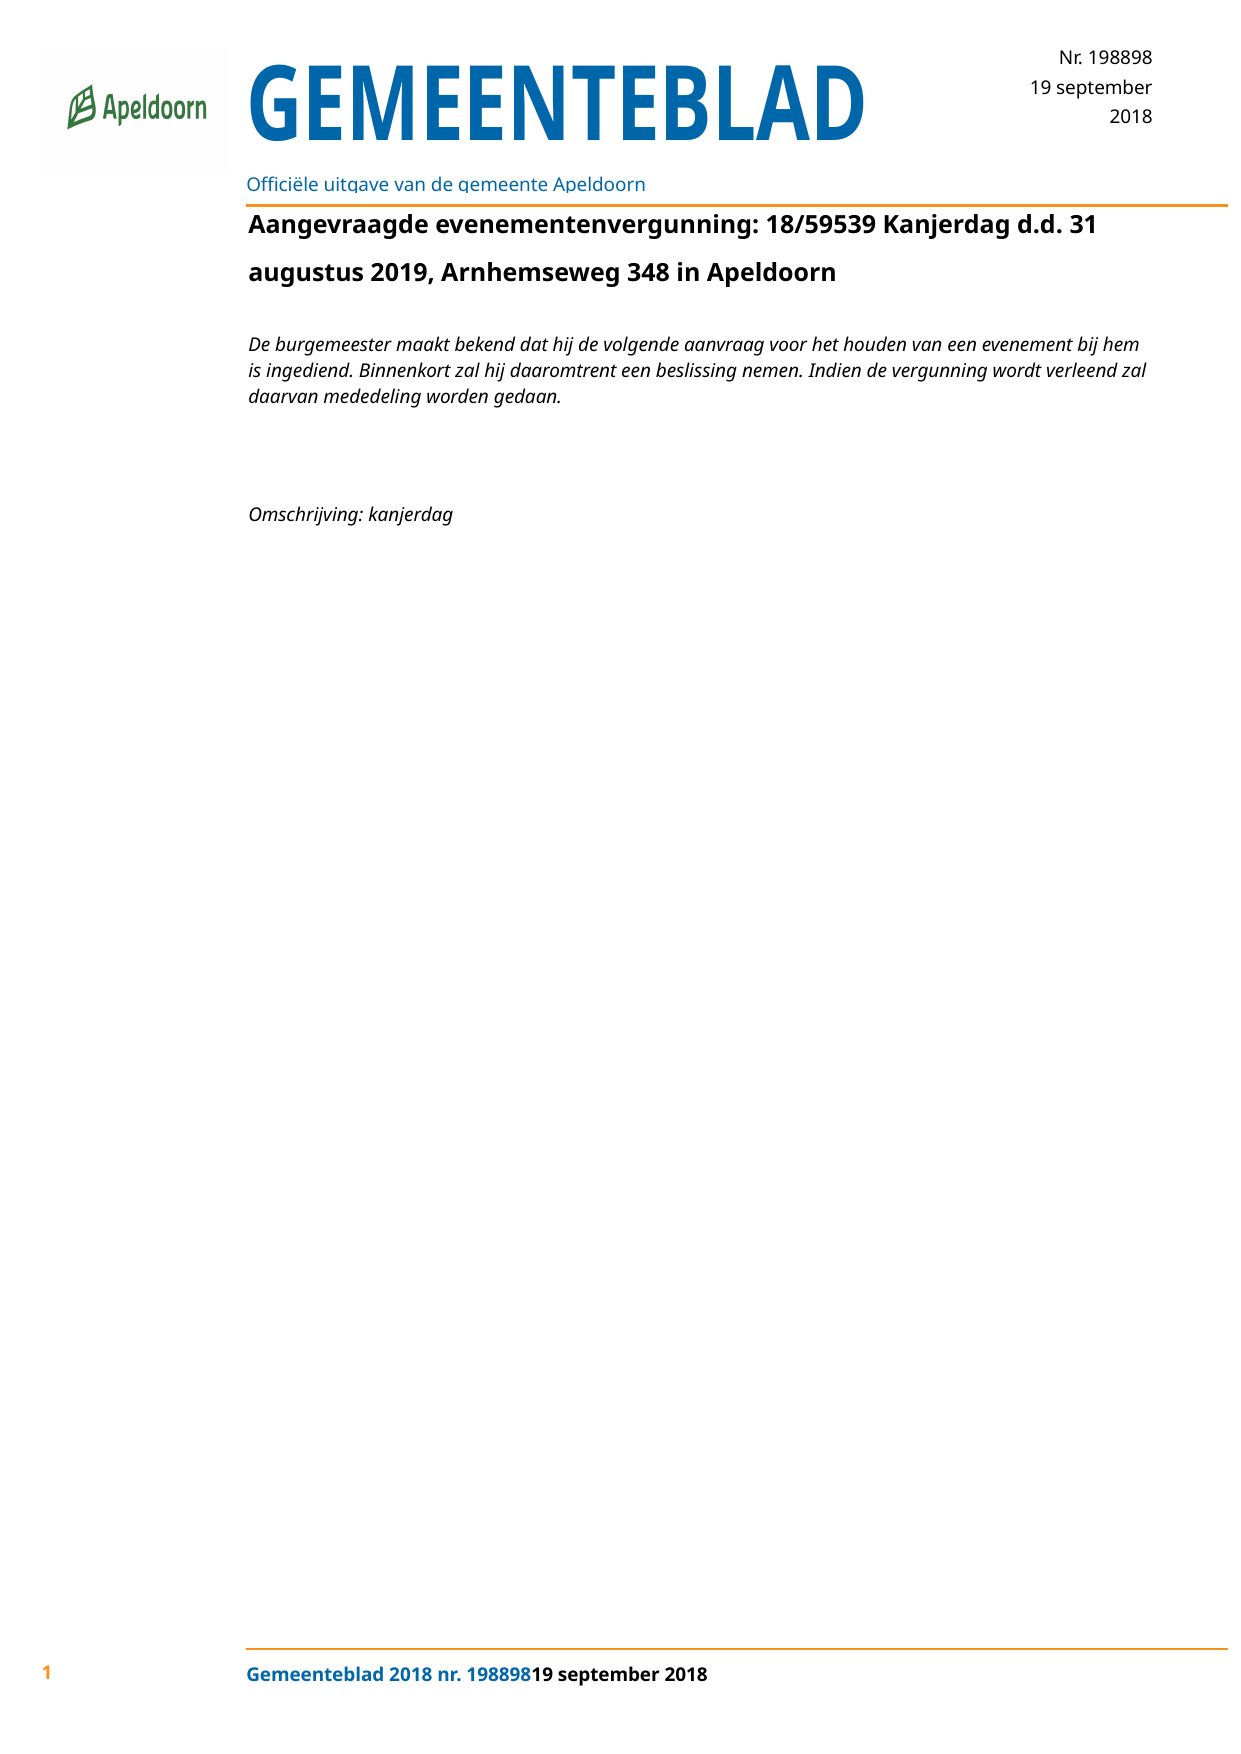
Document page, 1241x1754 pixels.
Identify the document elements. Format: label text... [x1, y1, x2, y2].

text Aangevraagde evenementenvergunning: 18/59539 Kanjerdag d.d. 31 augustus 2019, Arnhemseweg 348 in Apeldoorn [248, 207, 1152, 288]
text Omschrijving: kanjerdag [248, 501, 1152, 526]
text De burgemeester maakt bekend dat hij de volgende aanvraag voor het houden van een evenement bij hem is ingediend. Binnenkort zal hij daaromtrent een beslissing nemen. Indien de vergunning wordt verleend zal daarvan mededeling worden gedaan. [248, 331, 1152, 409]
picture [41, 47, 231, 172]
